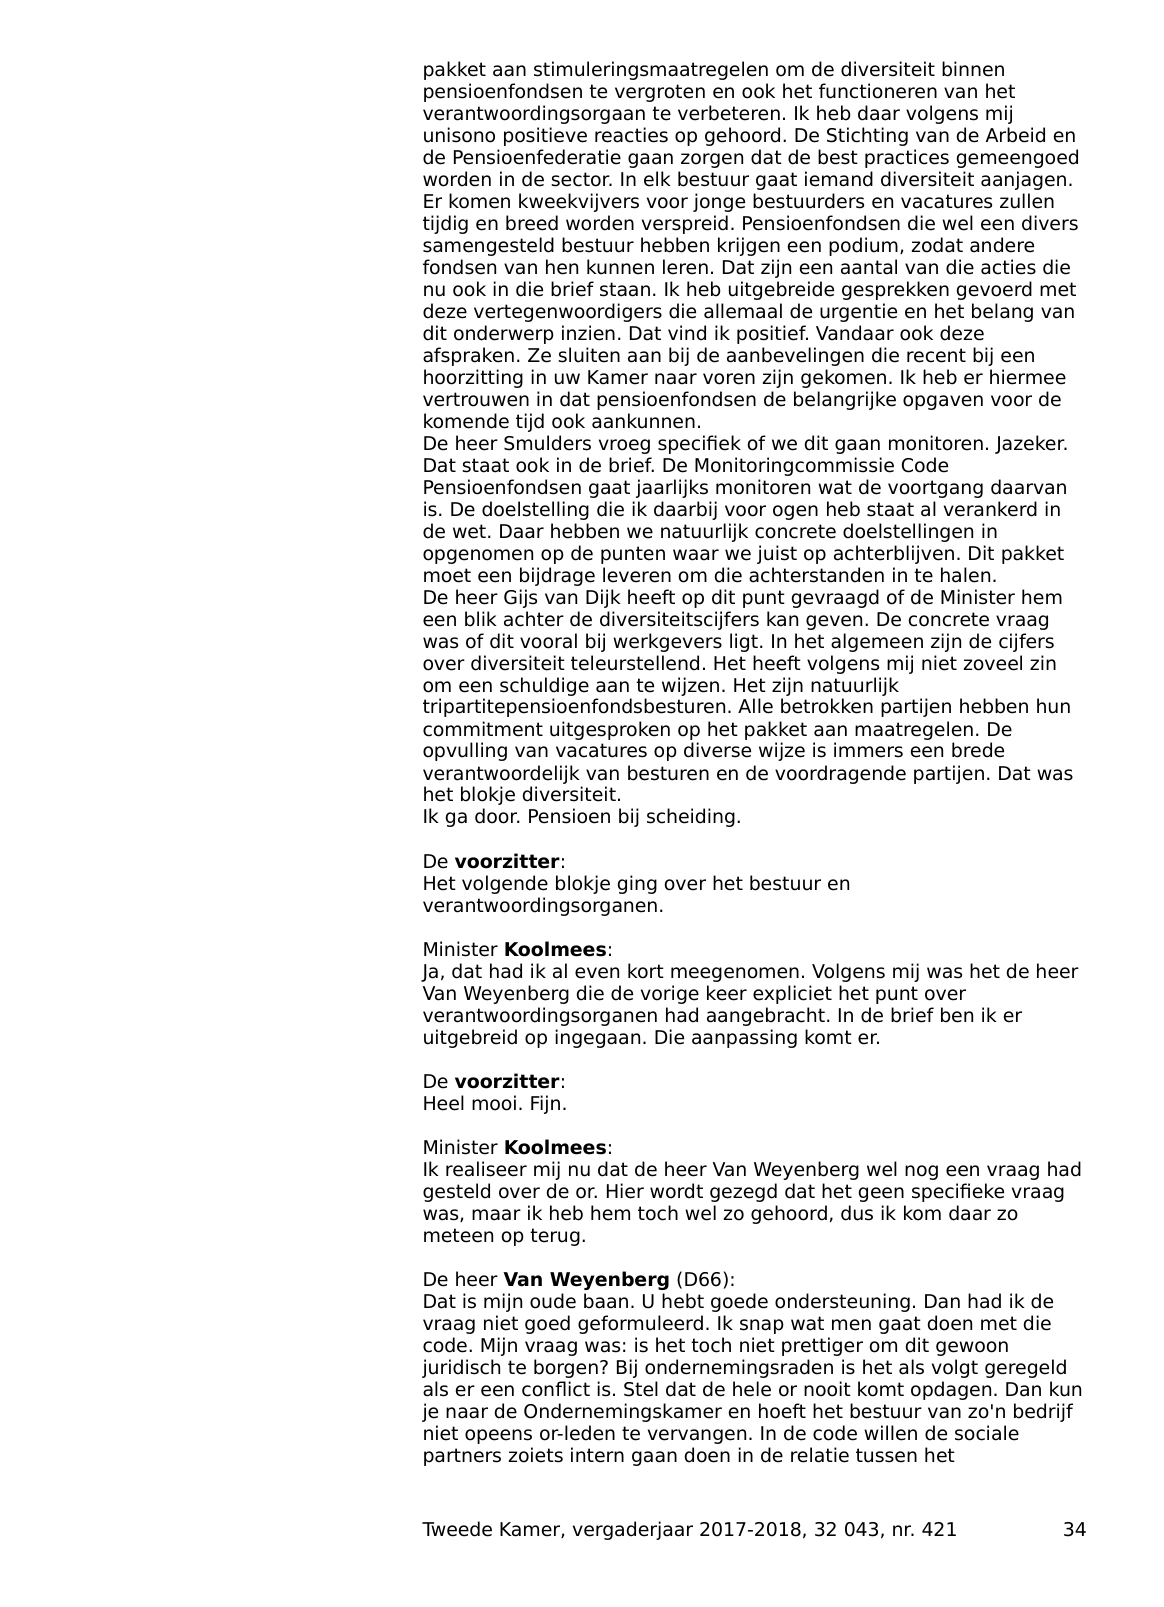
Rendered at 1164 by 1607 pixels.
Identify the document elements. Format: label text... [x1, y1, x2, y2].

text Ja, dat had ik al even kort meegenomen. Volgens mij was het de heer Van Weyenberg die de vorige keer expliciet het punt over verantwoordingsorganen had aangebracht. In de brief ben ik er uitgebreid op ingegaan. Die aanpassing komt er. [422, 961, 1087, 1048]
text Minister Koolmees: [422, 1137, 1087, 1159]
text De heer Van Weyenberg (D66): [422, 1269, 1087, 1291]
text Heel mooi. Fijn. [422, 1093, 1087, 1115]
text De voorzitter: [422, 1071, 1087, 1093]
text Ik realiseer mij nu dat de heer Van Weyenberg wel nog een vraag had gesteld over de or. Hier wordt gezegd dat het geen specifieke vraag was, maar ik heb hem toch wel zo gehoord, dus ik kom daar zo meteen op terug. [422, 1159, 1087, 1247]
text De heer Smulders vroeg specifiek of we dit gaan monitoren. Jazeker. Dat staat ook in de brief. De Monitoringcommissie Code Pensioenfondsen gaat jaarlijks monitoren wat de voortgang daarvan is. De doelstelling die ik daarbij voor ogen heb staat al verankerd in de wet. Daar hebben we natuurlijk concrete doelstellingen in opgenomen op de punten waar we juist op achterblijven. Dit pakket moet een bijdrage leveren om die achterstanden in te halen. [422, 433, 1087, 587]
text Dat is mijn oude baan. U hebt goede ondersteuning. Dan had ik de vraag niet goed geformuleerd. Ik snap wat men gaat doen met die code. Mijn vraag was: is het toch niet prettiger om dit gewoon juridisch te borgen? Bij ondernemingsraden is het als volgt geregeld als er een conflict is. Stel dat de hele or nooit komt opdagen. Dan kun je naar de Ondernemingskamer en hoeft het bestuur van zo'n bedrijf niet opeens or-leden te vervangen. In de code willen de sociale partners zoiets intern gaan doen in de relatie tussen het [422, 1291, 1087, 1467]
text Ik ga door. Pensioen bij scheiding. [422, 806, 1087, 828]
text Het volgende blokje ging over het bestuur en verantwoordingsorganen. [422, 872, 1087, 916]
text Minister Koolmees: [422, 939, 1087, 961]
text De heer Gijs van Dijk heeft op dit punt gevraagd of de Minister hem een blik achter de diversiteitscijfers kan geven. De concrete vraag was of dit vooral bij werkgevers ligt. In het algemeen zijn de cijfers over diversiteit teleurstellend. Het heeft volgens mij niet zoveel zin om een schuldige aan te wijzen. Het zijn natuurlijk tripartitepensioenfondsbesturen. Alle betrokken partijen hebben hun commitment uitgesproken op het pakket aan maatregelen. De opvulling van vacatures op diverse wijze is immers een brede verantwoordelijk van besturen en de voordragende partijen. Dat was het blokje diversiteit. [422, 587, 1087, 806]
text pakket aan stimuleringsmaatregelen om de diversiteit binnen pensioenfondsen te vergroten en ook het functioneren van het verantwoordingsorgaan te verbeteren. Ik heb daar volgens mij unisono positieve reacties op gehoord. De Stichting van de Arbeid en de Pensioenfederatie gaan zorgen dat de best practices gemeengoed worden in de sector. In elk bestuur gaat iemand diversiteit aanjagen. Er komen kweekvijvers voor jonge bestuurders en vacatures zullen tijdig en breed worden verspreid. Pensioenfondsen die wel een divers samengesteld bestuur hebben krijgen een podium, zodat andere fondsen van hen kunnen leren. Dat zijn een aantal van die acties die nu ook in die brief staan. Ik heb uitgebreide gesprekken gevoerd met deze vertegenwoordigers die allemaal de urgentie en het belang van dit onderwerp inzien. Dat vind ik positief. Vandaar ook deze afspraken. Ze sluiten aan bij de aanbevelingen die recent bij een hoorzitting in uw Kamer naar voren zijn gekomen. Ik heb er hiermee vertrouwen in dat pensioenfondsen de belangrijke opgaven voor de komende tijd ook aankunnen. [422, 59, 1087, 433]
text De voorzitter: [422, 851, 1087, 872]
